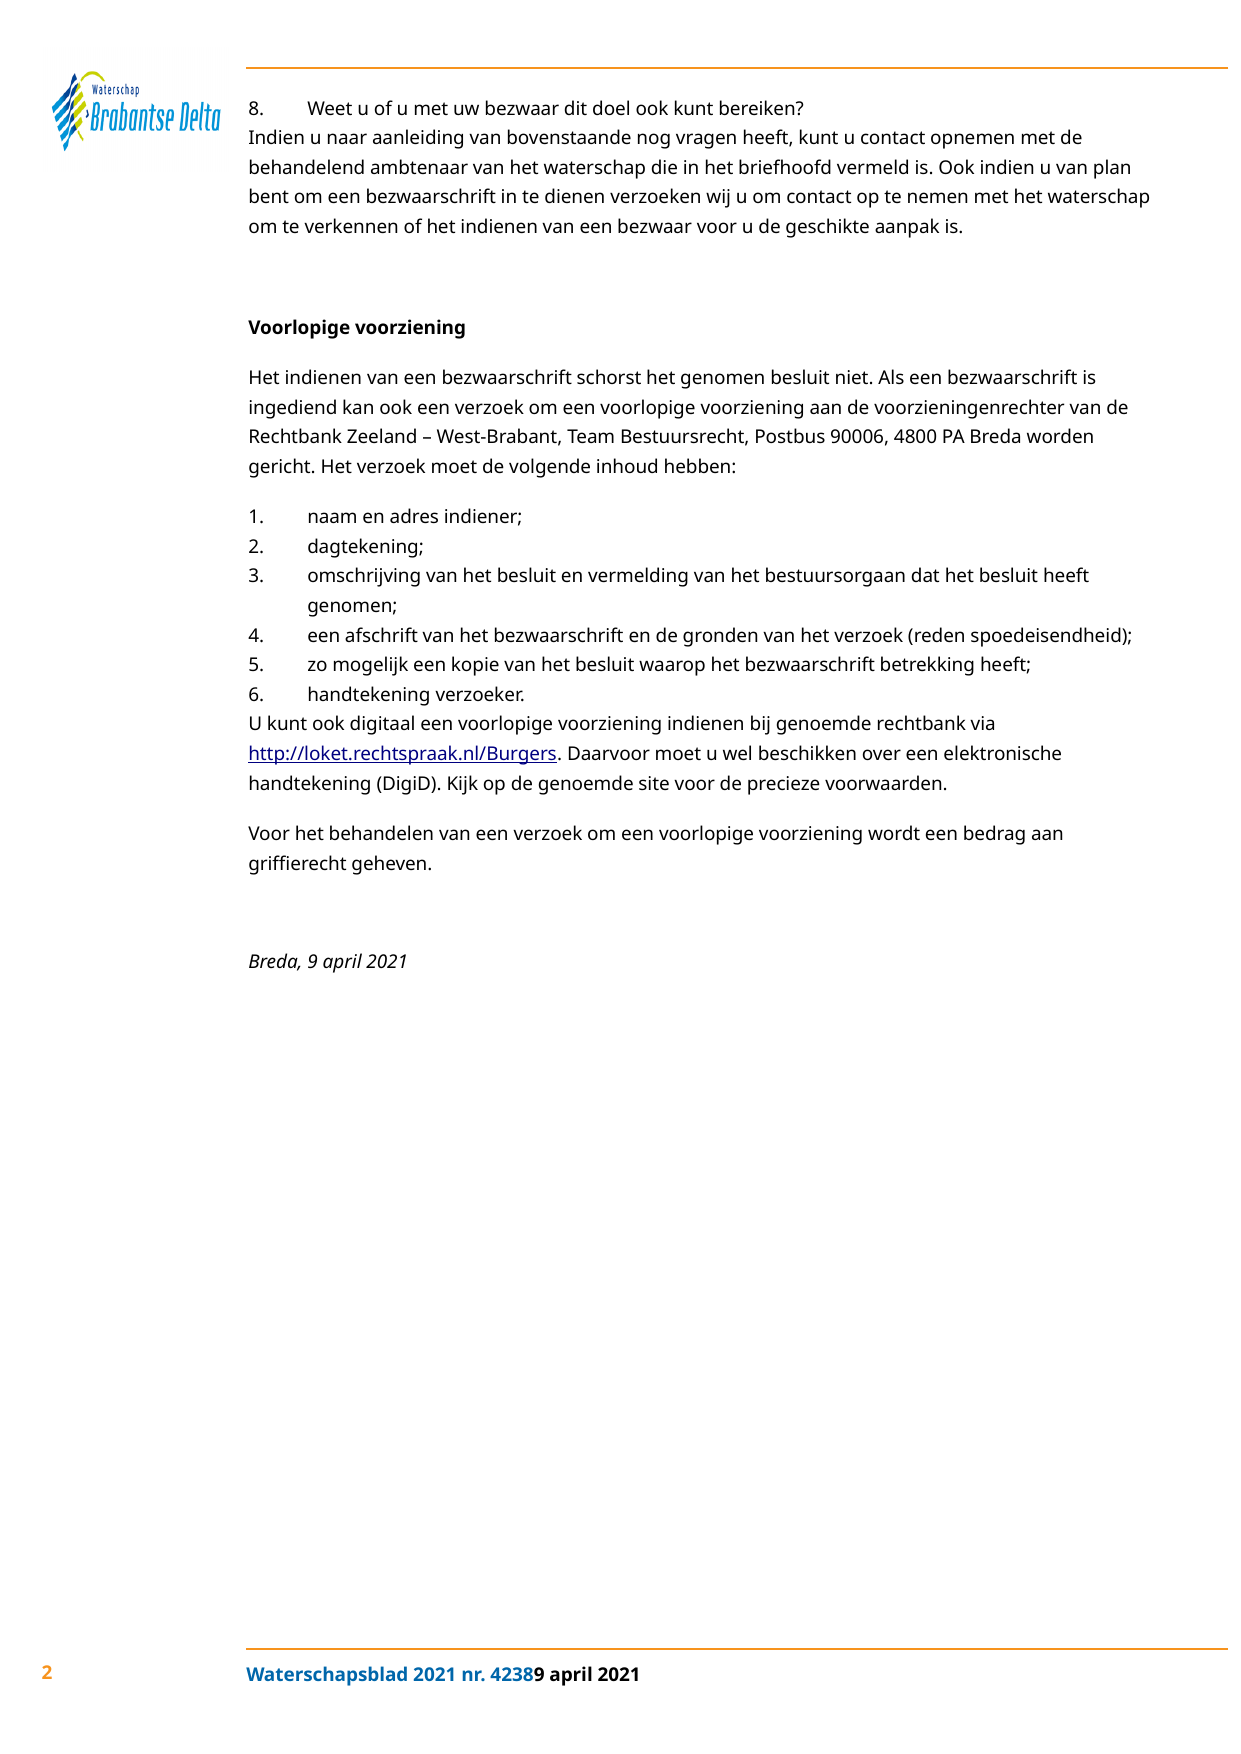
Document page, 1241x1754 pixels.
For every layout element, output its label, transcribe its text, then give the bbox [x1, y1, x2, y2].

list dagtekening; [248, 533, 1152, 559]
text Breda, 9 april 2021 [248, 948, 1152, 974]
text Voor het behandelen van een verzoek om een voorlopige voorziening wordt een bedrag aan griffierecht geheven. [248, 820, 1152, 876]
text U kunt ook digitaal een voorlopige voorziening indienen bij genoemde rechtbank via http://loket.rechtspraak.nl/Burgers. Daarvoor moet u wel beschikken over een elektronische handtekening (DigiD). Kijk op de genoemde site voor de precieze voorwaarden. [248, 711, 1152, 796]
list naam en adres indiener; [248, 503, 1152, 529]
list handtekening verzoeker. [248, 681, 1152, 707]
list omschrijving van het besluit en vermelding van het bestuursorgaan dat het besluit heeft genomen; [248, 563, 1152, 618]
text Het indienen van een bezwaarschrift schorst het genomen besluit niet. Als een bezwaarschrift is ingediend kan ook een verzoek om een voorlopige voorziening aan de voorzieningenrechter van de Rechtbank Zeeland – West-Brabant, Team Bestuursrecht, Postbus 90006, 4800 PA Breda worden gericht. Het verzoek moet de volgende inhoud hebben: [248, 364, 1152, 479]
picture [41, 47, 231, 172]
list Weet u of u met uw bezwaar dit doel ook kunt bereiken? [248, 95, 1152, 121]
text Voorlopige voorziening [248, 314, 1152, 340]
text Indien u naar aanleiding van bovenstaande nog vragen heeft, kunt u contact opnemen met de behandelend ambtenaar van het waterschap die in het briefhoofd vermeld is. Ook indien u van plan bent om een bezwaarschrift in te dienen verzoeken wij u om contact op te nemen met het waterschap om te verkennen of het indienen van een bezwaar voor u de geschikte aanpak is. [248, 124, 1152, 239]
list zo mogelijk een kopie van het besluit waarop het bezwaarschrift betrekking heeft; [248, 651, 1152, 677]
list een afschrift van het bezwaarschrift en de gronden van het verzoek (reden spoedeisendheid); [248, 622, 1152, 648]
